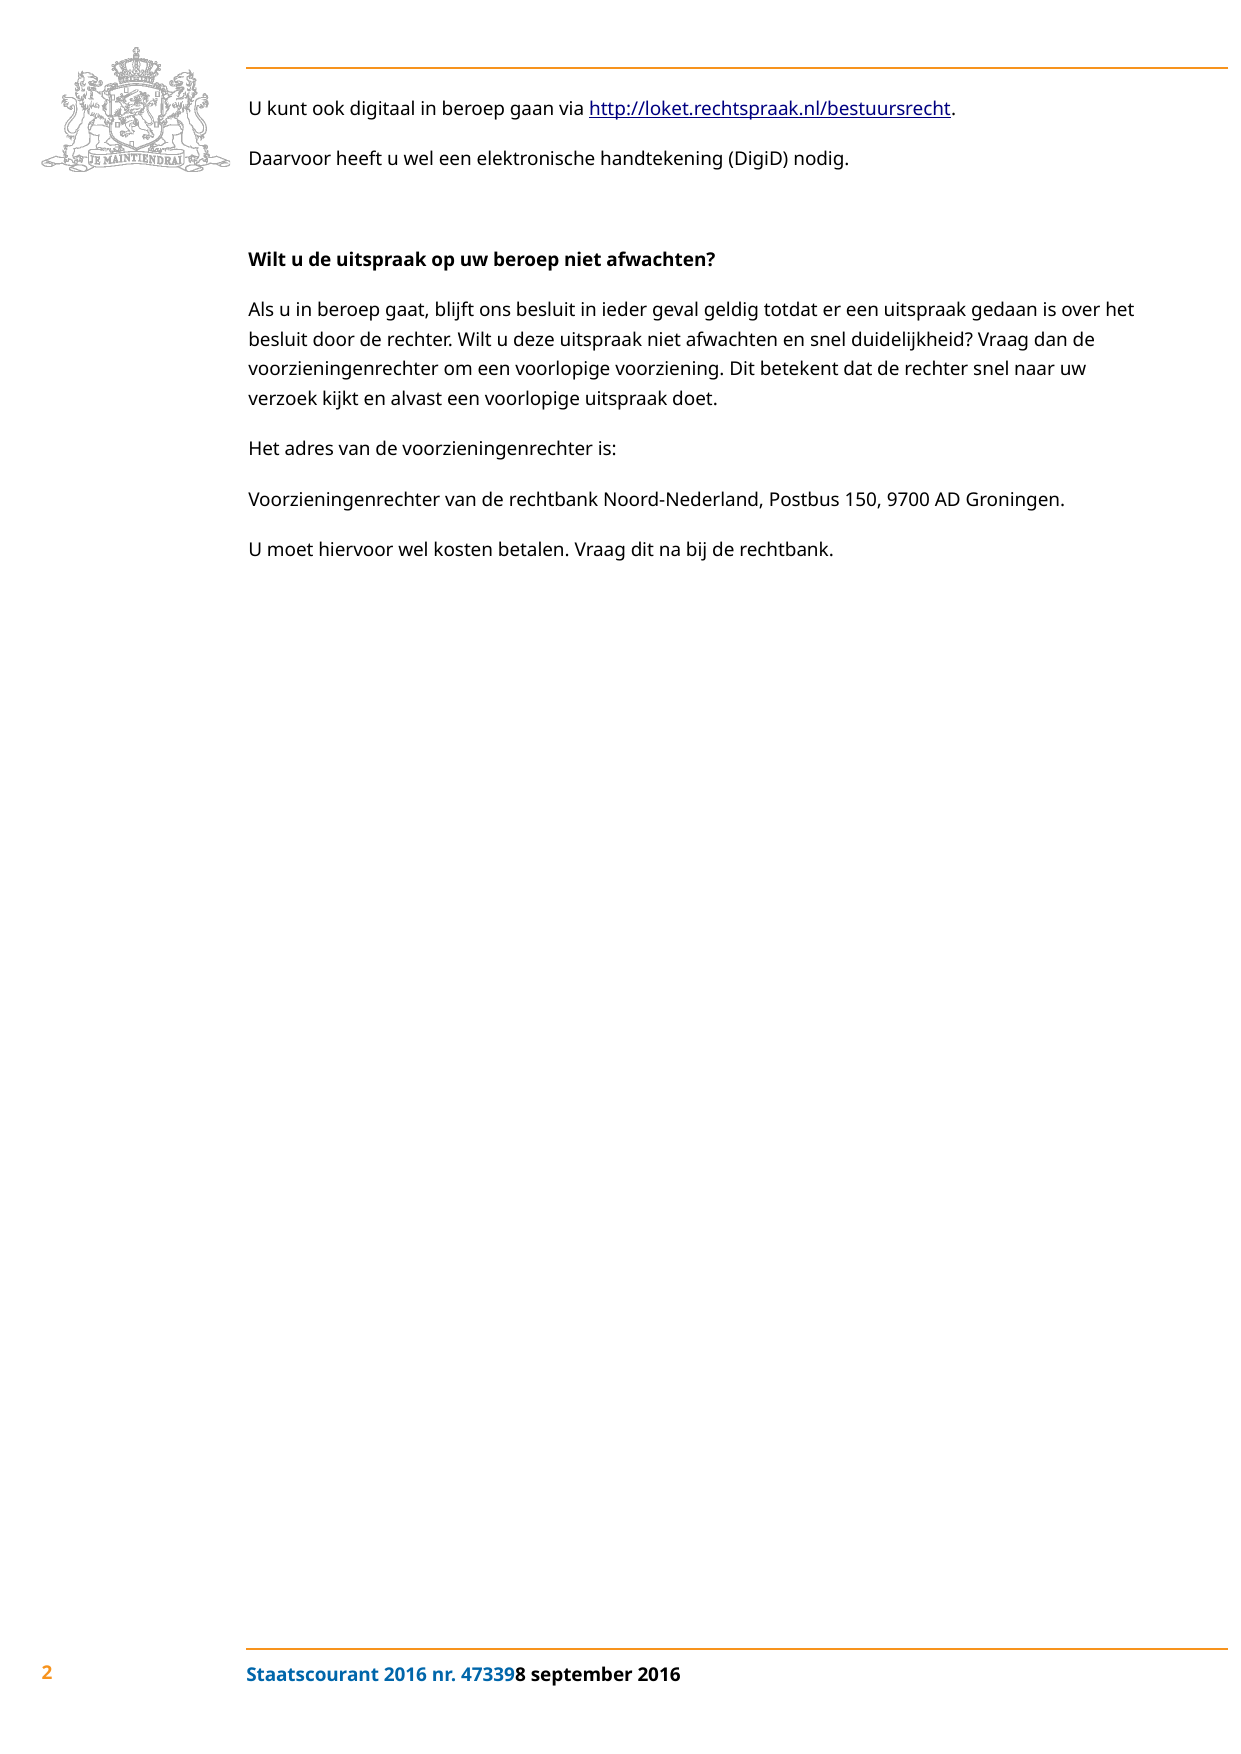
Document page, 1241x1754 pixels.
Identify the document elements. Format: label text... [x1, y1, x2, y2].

text Als u in beroep gaat, blijft ons besluit in ieder geval geldig totdat er een uitspraak gedaan is over het besluit door de rechter. Wilt u deze uitspraak niet afwachten en snel duidelijkheid? Vraag dan de voorzieningenrechter om een voorlopige voorziening. Dit betekent dat de rechter snel naar uw verzoek kijkt en alvast een voorlopige uitspraak doet. [248, 296, 1152, 411]
text Het adres van de voorzieningenrechter is: [248, 436, 1152, 461]
text Daarvoor heeft u wel een elektronische handtekening (DigiD) nodig. [248, 145, 1152, 171]
text U kunt ook digitaal in beroep gaan via http://loket.rechtspraak.nl/bestuursrecht. [248, 95, 1152, 121]
text Wilt u de uitspraak op uw beroep niet afwachten? [248, 246, 1152, 272]
picture [41, 47, 231, 172]
text Voorzieningenrechter van de rechtbank Noord-Nederland, Postbus 150, 9700 AD Groningen. [248, 486, 1152, 512]
text U moet hiervoor wel kosten betalen. Vraag dit na bij de rechtbank. [248, 536, 1152, 562]
